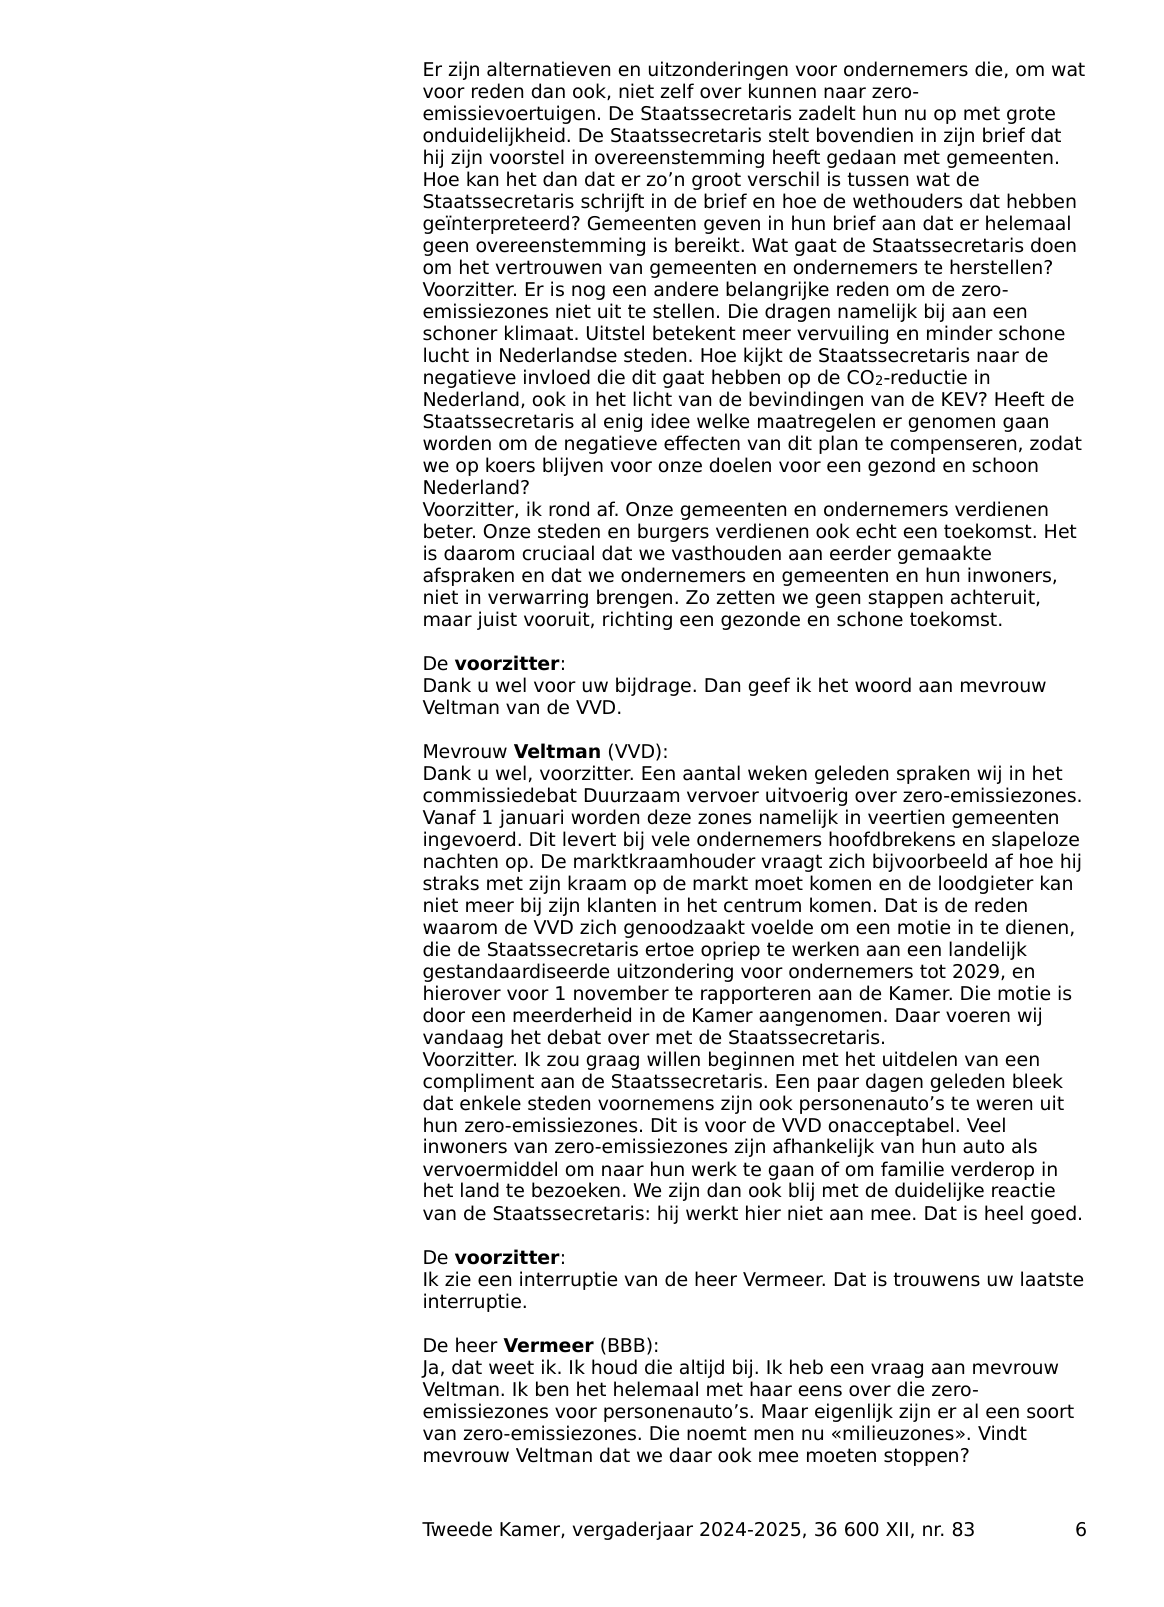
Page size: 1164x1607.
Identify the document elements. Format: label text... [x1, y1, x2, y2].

text Dank u wel voor uw bijdrage. Dan geef ik het woord aan mevrouw Veltman van de VVD. [422, 675, 1087, 719]
text De voorzitter: [422, 653, 1087, 675]
text De heer Vermeer (BBB): [422, 1335, 1087, 1357]
text Voorzitter. Er is nog een andere belangrijke reden om de zero-emissiezones niet uit te stellen. Die dragen namelijk bij aan een schoner klimaat. Uitstel betekent meer vervuiling en minder schone lucht in Nederlandse steden. Hoe kijkt de Staatssecretaris naar de negatieve invloed die dit gaat hebben op de CO2-reductie in Nederland, ook in het licht van de bevindingen van de KEV? Heeft de Staatssecretaris al enig idee welke maatregelen er genomen gaan worden om de negatieve effecten van dit plan te compenseren, zodat we op koers blijven voor onze doelen voor een gezond en schoon Nederland? [422, 279, 1087, 499]
text Er zijn alternatieven en uitzonderingen voor ondernemers die, om wat voor reden dan ook, niet zelf over kunnen naar zero-emissievoertuigen. De Staatssecretaris zadelt hun nu op met grote onduidelijkheid. De Staatssecretaris stelt bovendien in zijn brief dat hij zijn voorstel in overeenstemming heeft gedaan met gemeenten. Hoe kan het dan dat er zo’n groot verschil is tussen wat de Staatssecretaris schrijft in de brief en hoe de wethouders dat hebben geïnterpreteerd? Gemeenten geven in hun brief aan dat er helemaal geen overeenstemming is bereikt. Wat gaat de Staatssecretaris doen om het vertrouwen van gemeenten en ondernemers te herstellen? [422, 59, 1087, 279]
text De voorzitter: [422, 1247, 1087, 1268]
text Dank u wel, voorzitter. Een aantal weken geleden spraken wij in het commissiedebat Duurzaam vervoer uitvoerig over zero-emissiezones. Vanaf 1 januari worden deze zones namelijk in veertien gemeenten ingevoerd. Dit levert bij vele ondernemers hoofdbrekens en slapeloze nachten op. De marktkraamhouder vraagt zich bijvoorbeeld af hoe hij straks met zijn kraam op de markt moet komen en de loodgieter kan niet meer bij zijn klanten in het centrum komen. Dat is de reden waarom de VVD zich genoodzaakt voelde om een motie in te dienen, die de Staatssecretaris ertoe opriep te werken aan een landelijk gestandaardiseerde uitzondering voor ondernemers tot 2029, en hierover voor 1 november te rapporteren aan de Kamer. Die motie is door een meerderheid in de Kamer aangenomen. Daar voeren wij vandaag het debat over met de Staatssecretaris. [422, 763, 1087, 1048]
text Voorzitter, ik rond af. Onze gemeenten en ondernemers verdienen beter. Onze steden en burgers verdienen ook echt een toekomst. Het is daarom cruciaal dat we vasthouden aan eerder gemaakte afspraken en dat we ondernemers en gemeenten en hun inwoners, niet in verwarring brengen. Zo zetten we geen stappen achteruit, maar juist vooruit, richting een gezonde en schone toekomst. [422, 499, 1087, 631]
text Ja, dat weet ik. Ik houd die altijd bij. Ik heb een vraag aan mevrouw Veltman. Ik ben het helemaal met haar eens over die zero-emissiezones voor personenauto’s. Maar eigenlijk zijn er al een soort van zero-emissiezones. Die noemt men nu «milieuzones». Vindt mevrouw Veltman dat we daar ook mee moeten stoppen? [422, 1357, 1087, 1467]
text Ik zie een interruptie van de heer Vermeer. Dat is trouwens uw laatste interruptie. [422, 1268, 1087, 1312]
text Mevrouw Veltman (VVD): [422, 741, 1087, 763]
text Voorzitter. Ik zou graag willen beginnen met het uitdelen van een compliment aan de Staatssecretaris. Een paar dagen geleden bleek dat enkele steden voornemens zijn ook personenauto’s te weren uit hun zero-emissiezones. Dit is voor de VVD onacceptabel. Veel inwoners van zero-emissiezones zijn afhankelijk van hun auto als vervoermiddel om naar hun werk te gaan of om familie verderop in het land te bezoeken. We zijn dan ook blij met de duidelijke reactie van de Staatssecretaris: hij werkt hier niet aan mee. Dat is heel goed. [422, 1048, 1087, 1224]
